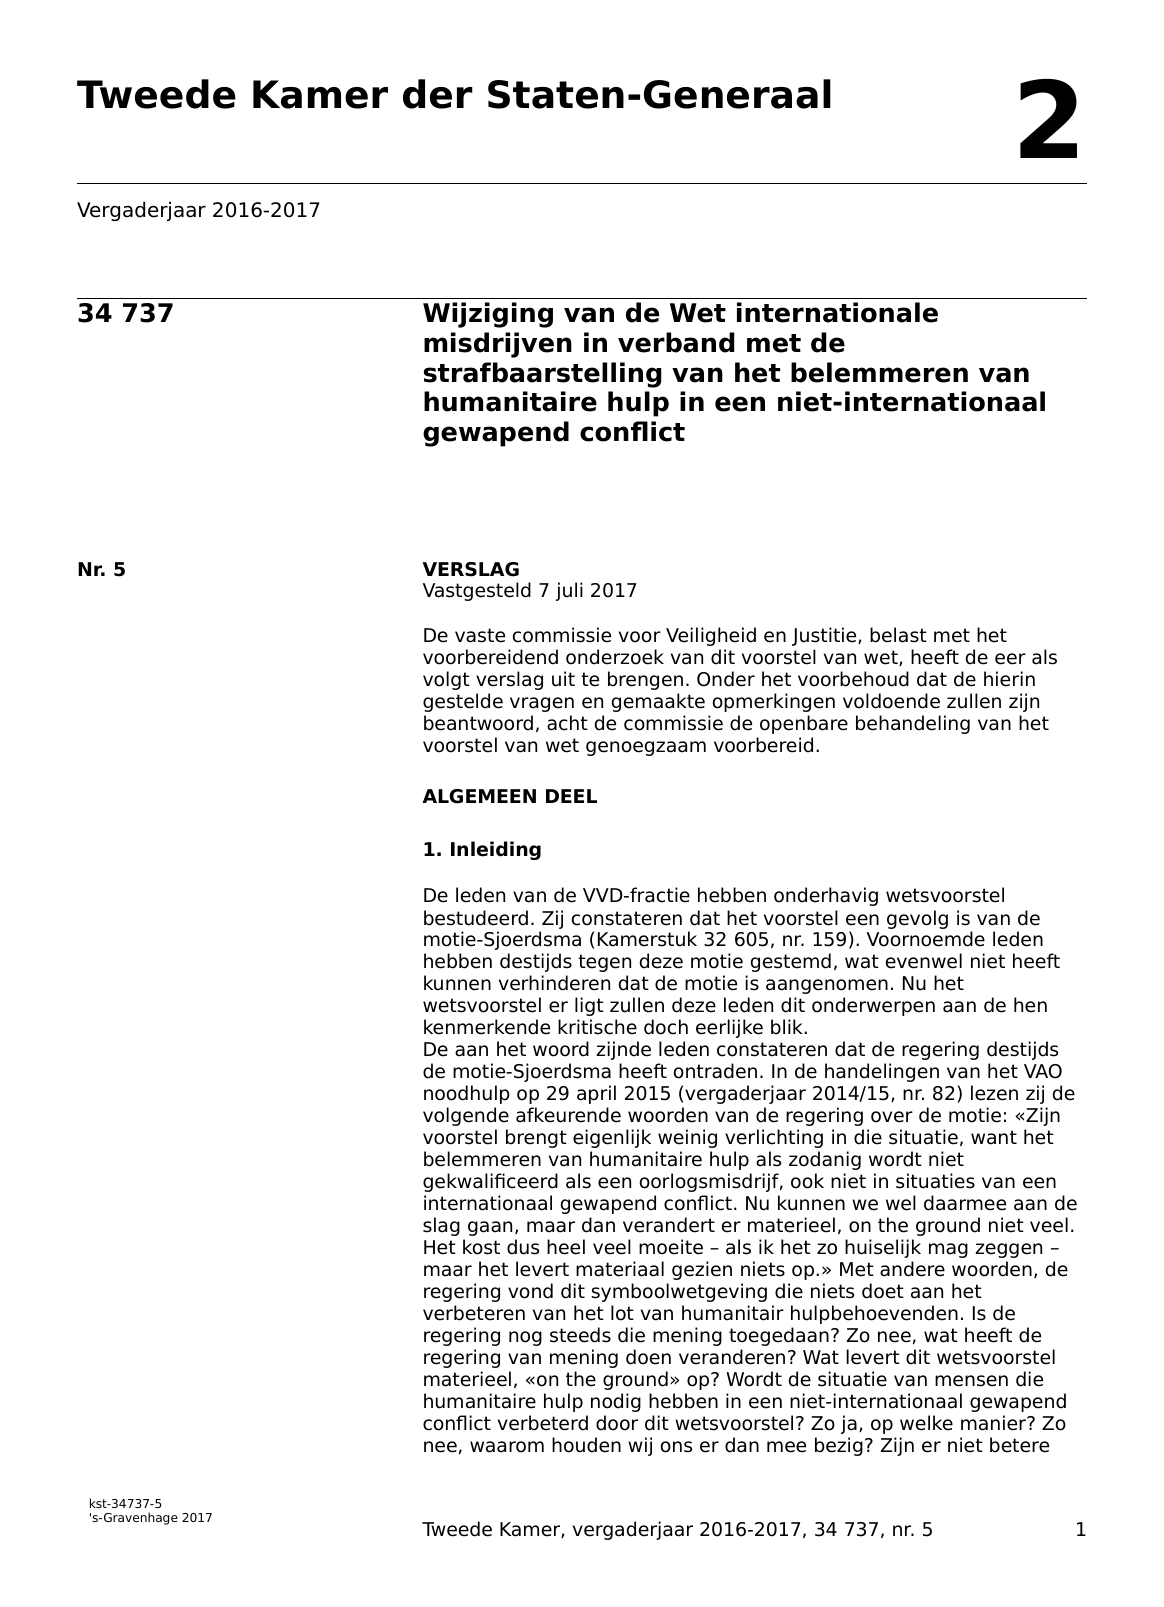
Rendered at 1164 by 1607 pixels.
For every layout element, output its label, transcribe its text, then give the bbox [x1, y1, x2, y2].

text kst-34737-5 [88, 1497, 323, 1511]
text Vastgesteld 7 juli 2017 [422, 580, 1087, 602]
table_header Tweede Kamer der Staten-Generaal [77, 59, 886, 183]
subtitle ALGEMEEN DEEL [422, 786, 1087, 808]
text De leden van de VVD-fractie hebben onderhavig wetsvoorstel bestudeerd. Zij constateren dat het voorstel een gevolg is van de motie-Sjoerdsma (Kamerstuk 32 605, nr. 159). Voornoemde leden hebben destijds tegen deze motie gestemd, wat evenwel niet heeft kunnen verhinderen dat de motie is aangenomen. Nu het wetsvoorstel er ligt zullen deze leden dit onderwerpen aan de hen kenmerkende kritische doch eerlijke blik. [422, 885, 1087, 1039]
text De vaste commissie voor Veiligheid en Justitie, belast met het voorbereidend onderzoek van dit voorstel van wet, heeft de eer als volgt verslag uit te brengen. Onder het voorbehoud dat de hierin gestelde vragen en gemaakte opmerkingen voldoende zullen zijn beantwoord, acht de commissie de openbare behandeling van het voorstel van wet genoegzaam voorbereid. [422, 624, 1087, 756]
subtitle 34 737 Wijziging van de Wet internationale misdrijven in verband met de strafbaarstelling van het belemmeren van humanitaire hulp in een niet-internationaal gewapend conflict [77, 299, 1087, 447]
table_header 2 [886, 59, 1087, 183]
table_cell Vergaderjaar 2016-2017 [77, 184, 1087, 298]
text 's-Gravenhage 2017 [88, 1511, 323, 1525]
text De aan het woord zijnde leden constateren dat de regering destijds de motie-Sjoerdsma heeft ontraden. In de handelingen van het VAO noodhulp op 29 april 2015 (vergaderjaar 2014/15, nr. 82) lezen zij de volgende afkeurende woorden van de regering over de motie: «Zijn voorstel brengt eigenlijk weinig verlichting in die situatie, want het belemmeren van humanitaire hulp als zodanig wordt niet gekwalificeerd als een oorlogsmisdrijf, ook niet in situaties van een internationaal gewapend conflict. Nu kunnen we wel daarmee aan de slag gaan, maar dan verandert er materieel, on the ground niet veel. Het kost dus heel veel moeite – als ik het zo huiselijk mag zeggen – maar het levert materiaal gezien niets op.» Met andere woorden, de regering vond dit symboolwetgeving die niets doet aan het verbeteren van het lot van humanitair hulpbehoevenden. Is de regering nog steeds die mening toegedaan? Zo nee, wat heeft de regering van mening doen veranderen? Wat levert dit wetsvoorstel materieel, «on the ground» op? Wordt de situatie van mensen die humanitaire hulp nodig hebben in een niet-internationaal gewapend conflict verbeterd door dit wetsvoorstel? Zo ja, op welke manier? Zo nee, waarom houden wij ons er dan mee bezig? Zijn er niet betere [422, 1039, 1087, 1457]
subtitle Nr. 5 VERSLAG [77, 558, 1087, 580]
subtitle 1. Inleiding [422, 838, 1087, 860]
